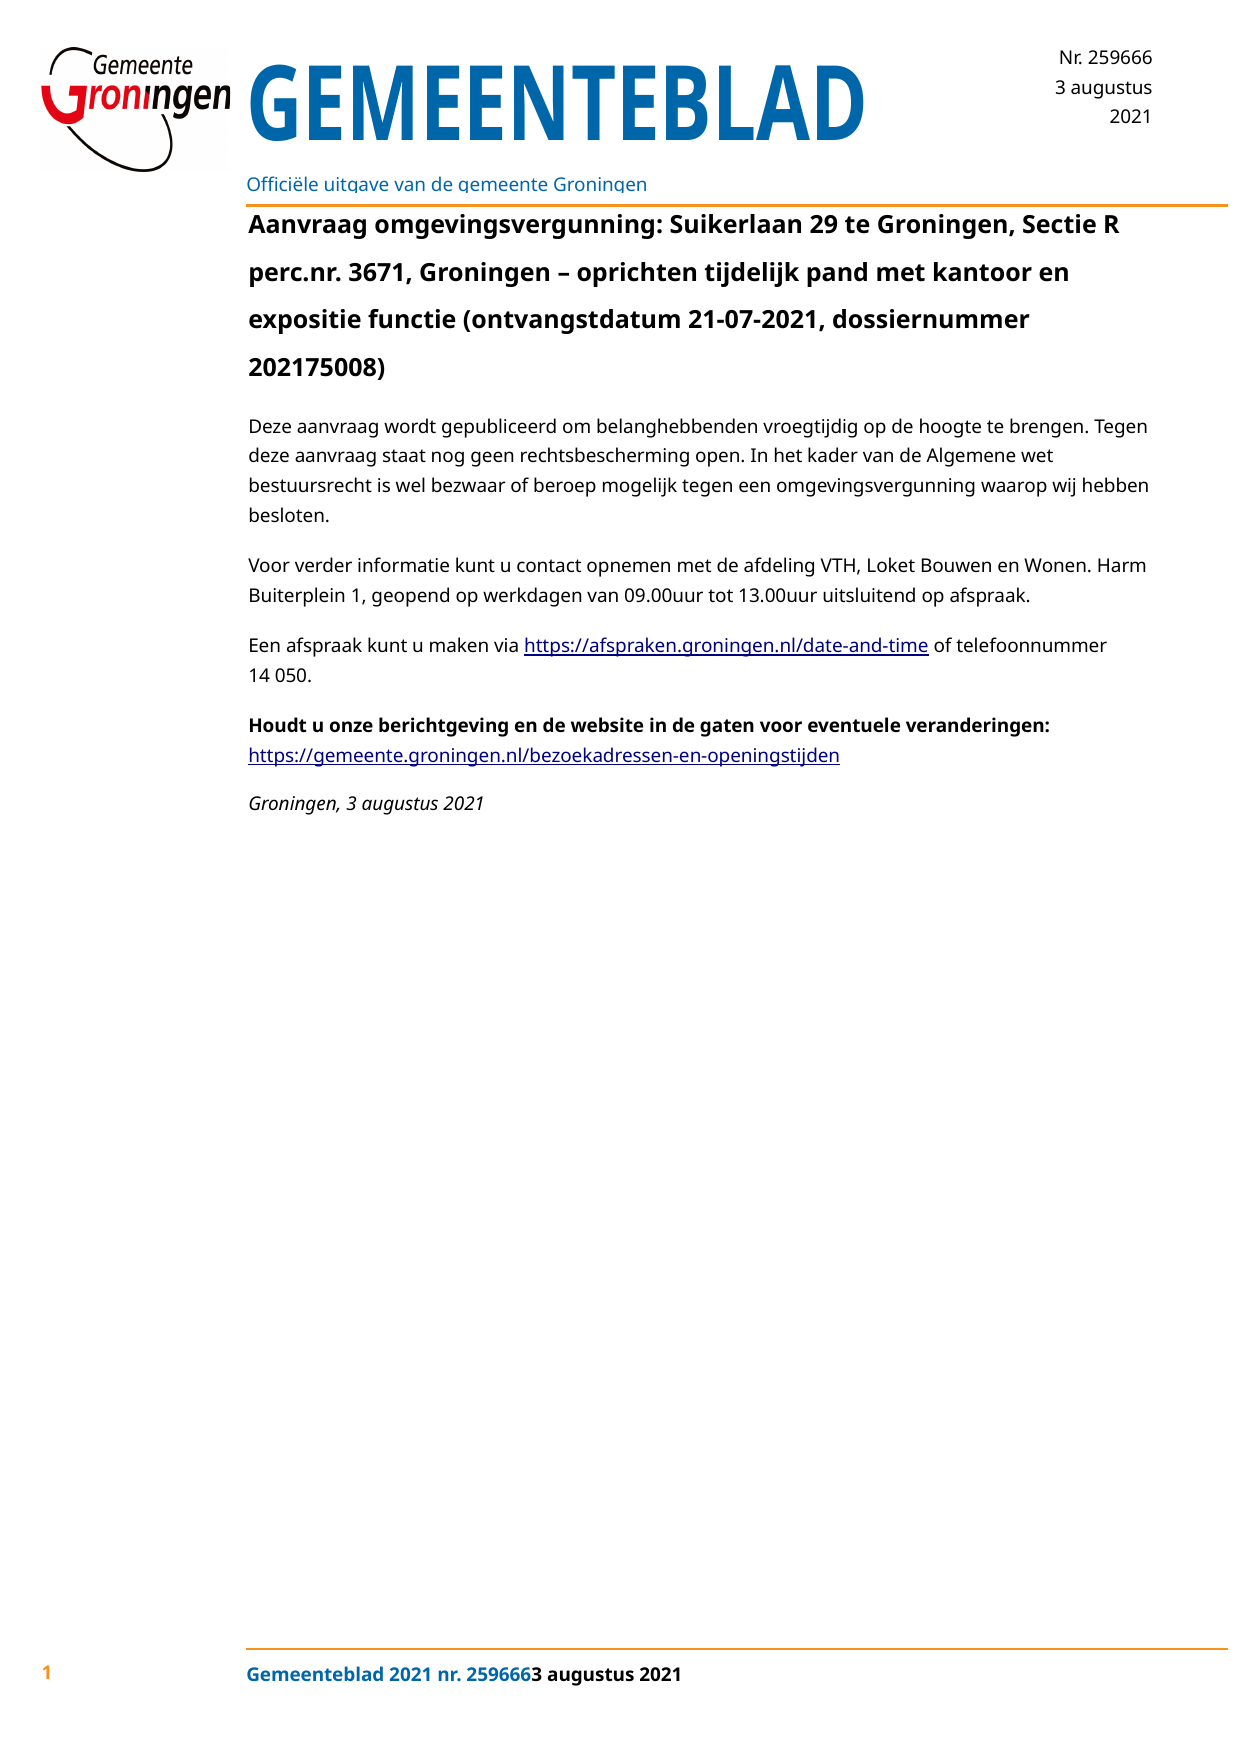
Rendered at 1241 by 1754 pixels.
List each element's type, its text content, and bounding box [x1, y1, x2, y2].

picture [41, 47, 231, 172]
text Deze aanvraag wordt gepubliceerd om belanghebbenden vroegtijdig op de hoogte te brengen. Tegen deze aanvraag staat nog geen rechtsbescherming open. In het kader van de Algemene wet bestuursrecht is wel bezwaar of beroep mogelijk tegen een omgevingsvergunning waarop wij hebben besloten. [248, 413, 1152, 528]
text Groningen, 3 augustus 2021 [248, 790, 1152, 815]
text Aanvraag omgevingsvergunning: Suikerlaan 29 te Groningen, Sectie R perc.nr. 3671, Groningen – oprichten tijdelijk pand met kantoor en expositie functie (ontvangstdatum 21-07-2021, dossiernummer 202175008) [248, 207, 1152, 384]
text Een afspraak kunt u maken via https://afspraken.groningen.nl/date-and-time of telefoonnummer 14 050. [248, 632, 1152, 688]
text Houdt u onze berichtgeving en de website in de gaten voor eventuele veranderingen: https://gemeente.groningen.nl/bezoekadressen-en-openingstijden [248, 712, 1152, 768]
text Voor verder informatie kunt u contact opnemen met de afdeling VTH, Loket Bouwen en Wonen. Harm Buiterplein 1, geopend op werkdagen van 09.00uur tot 13.00uur uitsluitend op afspraak. [248, 552, 1152, 608]
